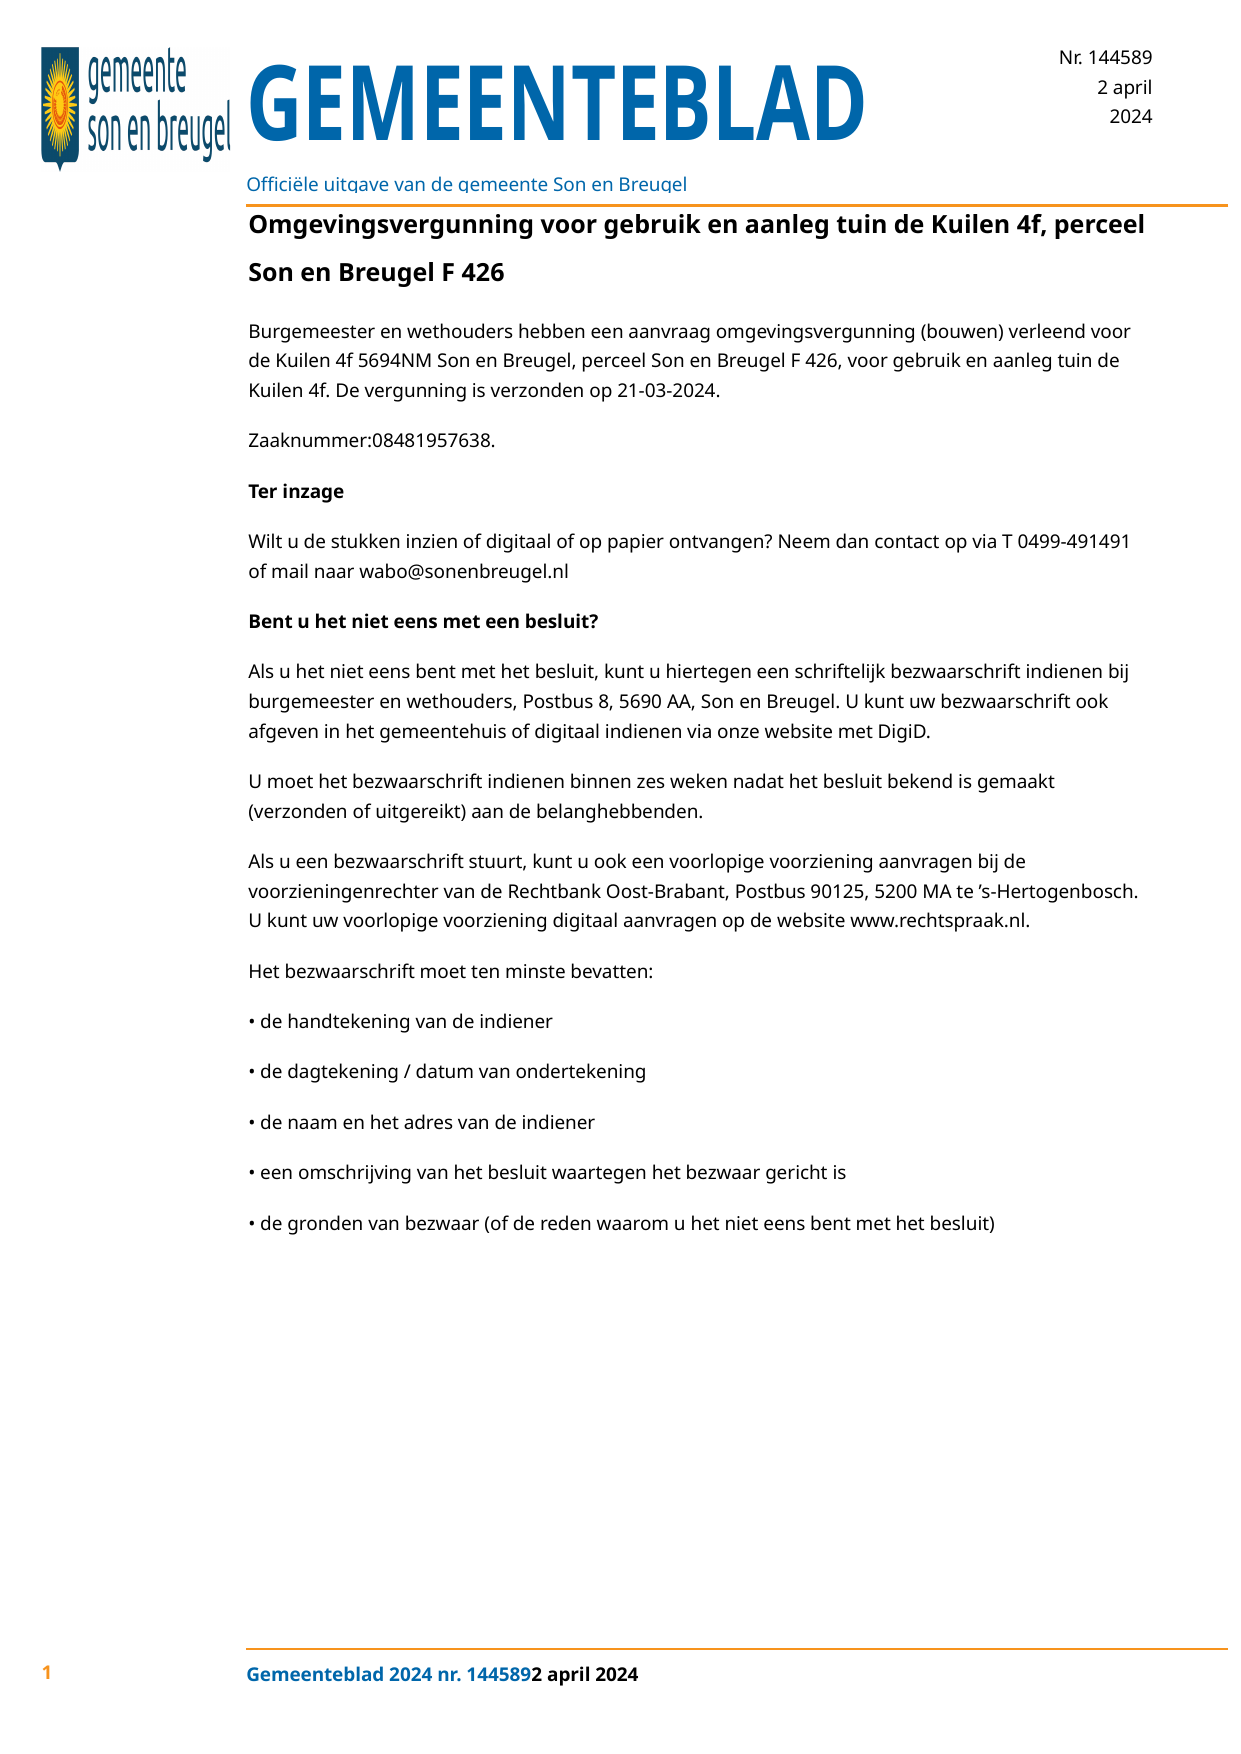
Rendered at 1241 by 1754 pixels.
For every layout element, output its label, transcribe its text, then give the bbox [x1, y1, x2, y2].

picture [41, 47, 231, 172]
text • de naam en het adres van de indiener [248, 1109, 1152, 1135]
text Als u het niet eens bent met het besluit, kunt u hiertegen een schriftelijk bezwaarschrift indienen bij burgemeester en wethouders, Postbus 8, 5690 AA, Son en Breugel. U kunt uw bezwaarschrift ook afgeven in het gemeentehuis of digitaal indienen via onze website met DigiD. [248, 659, 1152, 744]
text Ter inzage [248, 478, 1152, 504]
text Bent u het niet eens met een besluit? [248, 608, 1152, 634]
text Wilt u de stukken inzien of digitaal of op papier ontvangen? Neem dan contact op via T 0499-491491 of mail naar wabo@sonenbreugel.nl [248, 528, 1152, 584]
text • de gronden van bezwaar (of de reden waarom u het niet eens bent met het besluit) [248, 1210, 1152, 1236]
text Het bezwaarschrift moet ten minste bevatten: [248, 958, 1152, 984]
text • een omschrijving van het besluit waartegen het bezwaar gericht is [248, 1159, 1152, 1185]
text Burgemeester en wethouders hebben een aanvraag omgevingsvergunning (bouwen) verleend voor de Kuilen 4f 5694NM Son en Breugel, perceel Son en Breugel F 426, voor gebruik en aanleg tuin de Kuilen 4f. De vergunning is verzonden op 21-03-2024. [248, 318, 1152, 403]
text Als u een bezwaarschrift stuurt, kunt u ook een voorlopige voorziening aanvragen bij de voorzieningenrechter van de Rechtbank Oost-Brabant, Postbus 90125, 5200 MA te ’s-Hertogenbosch. U kunt uw voorlopige voorziening digitaal aanvragen op de website www.rechtspraak.nl. [248, 848, 1152, 933]
text U moet het bezwaarschrift indienen binnen zes weken nadat het besluit bekend is gemaakt (verzonden of uitgereikt) aan de belanghebbenden. [248, 768, 1152, 824]
text Zaaknummer:08481957638. [248, 427, 1152, 453]
text • de handtekening van de indiener [248, 1008, 1152, 1034]
text • de dagtekening / datum van ondertekening [248, 1059, 1152, 1084]
text Omgevingsvergunning voor gebruik en aanleg tuin de Kuilen 4f, perceel Son en Breugel F 426 [248, 207, 1152, 288]
